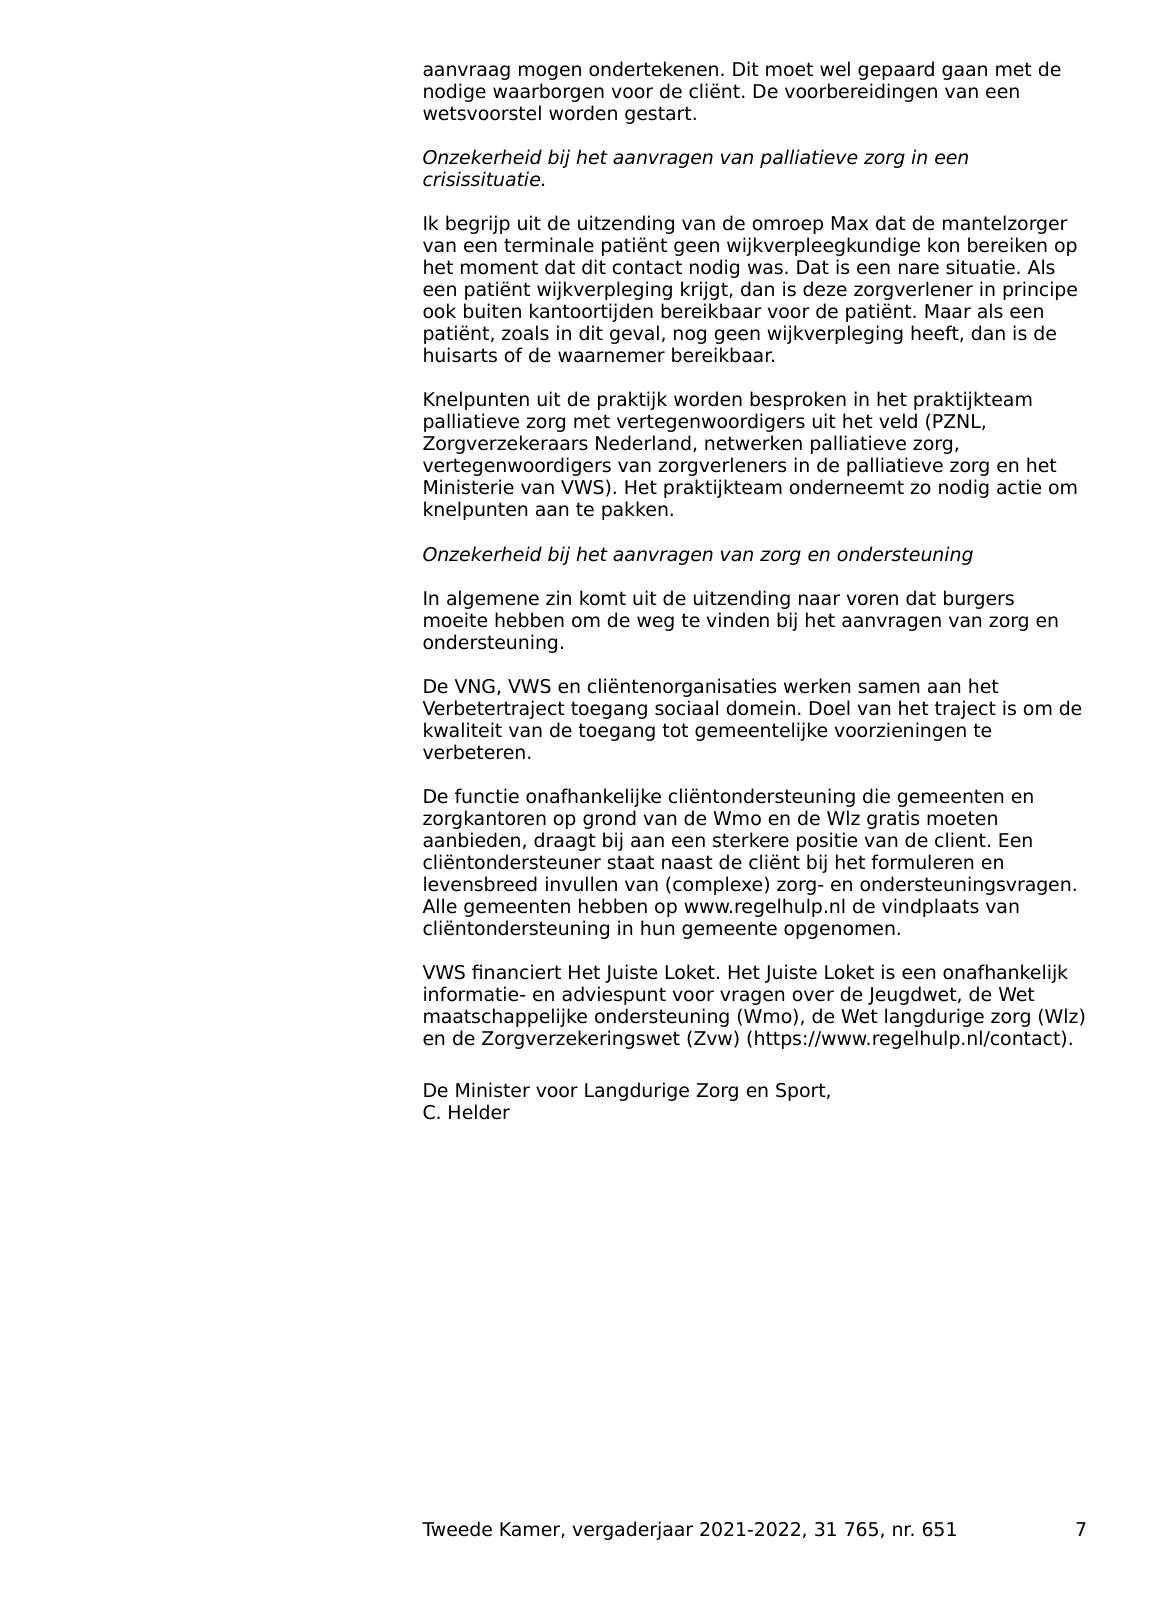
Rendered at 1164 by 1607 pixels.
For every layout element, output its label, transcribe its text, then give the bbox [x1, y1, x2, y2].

text VWS financiert Het Juiste Loket. Het Juiste Loket is een onafhankelijk informatie- en adviespunt voor vragen over de Jeugdwet, de Wet maatschappelijke ondersteuning (Wmo), de Wet langdurige zorg (Wlz) en de Zorgverzekeringswet (Zvw) (https://www.regelhulp.nl/contact). [422, 962, 1087, 1050]
text De VNG, VWS en cliëntenorganisaties werken samen aan het Verbetertraject toegang sociaal domein. Doel van het traject is om de kwaliteit van de toegang tot gemeentelijke voorzieningen te verbeteren. [422, 676, 1087, 764]
text aanvraag mogen ondertekenen. Dit moet wel gepaard gaan met de nodige waarborgen voor de cliënt. De voorbereidingen van een wetsvoorstel worden gestart. [422, 59, 1087, 125]
text De functie onafhankelijke cliëntondersteuning die gemeenten en zorgkantoren op grond van de Wmo en de Wlz gratis moeten aanbieden, draagt bij aan een sterkere positie van de client. Een cliëntondersteuner staat naast de cliënt bij het formuleren en levensbreed invullen van (complexe) zorg- en ondersteuningsvragen. Alle gemeenten hebben op www.regelhulp.nl de vindplaats van cliëntondersteuning in hun gemeente opgenomen. [422, 786, 1087, 940]
text Knelpunten uit de praktijk worden besproken in het praktijkteam palliatieve zorg met vertegenwoordigers uit het veld (PZNL, Zorgverzekeraars Nederland, netwerken palliatieve zorg, vertegenwoordigers van zorgverleners in de palliatieve zorg en het Ministerie van VWS). Het praktijkteam onderneemt zo nodig actie om knelpunten aan te pakken. [422, 389, 1087, 521]
subtitle Onzekerheid bij het aanvragen van zorg en ondersteuning [422, 543, 1087, 565]
text De Minister voor Langdurige Zorg en Sport, C. Helder [422, 1080, 1087, 1124]
subtitle Onzekerheid bij het aanvragen van palliatieve zorg in een crisissituatie. [422, 147, 1087, 191]
text In algemene zin komt uit de uitzending naar voren dat burgers moeite hebben om de weg te vinden bij het aanvragen van zorg en ondersteuning. [422, 588, 1087, 653]
text Ik begrijp uit de uitzending van de omroep Max dat de mantelzorger van een terminale patiënt geen wijkverpleegkundige kon bereiken op het moment dat dit contact nodig was. Dat is een nare situatie. Als een patiënt wijkverpleging krijgt, dan is deze zorgverlener in principe ook buiten kantoortijden bereikbaar voor de patiënt. Maar als een patiënt, zoals in dit geval, nog geen wijkverpleging heeft, dan is de huisarts of de waarnemer bereikbaar. [422, 213, 1087, 367]
